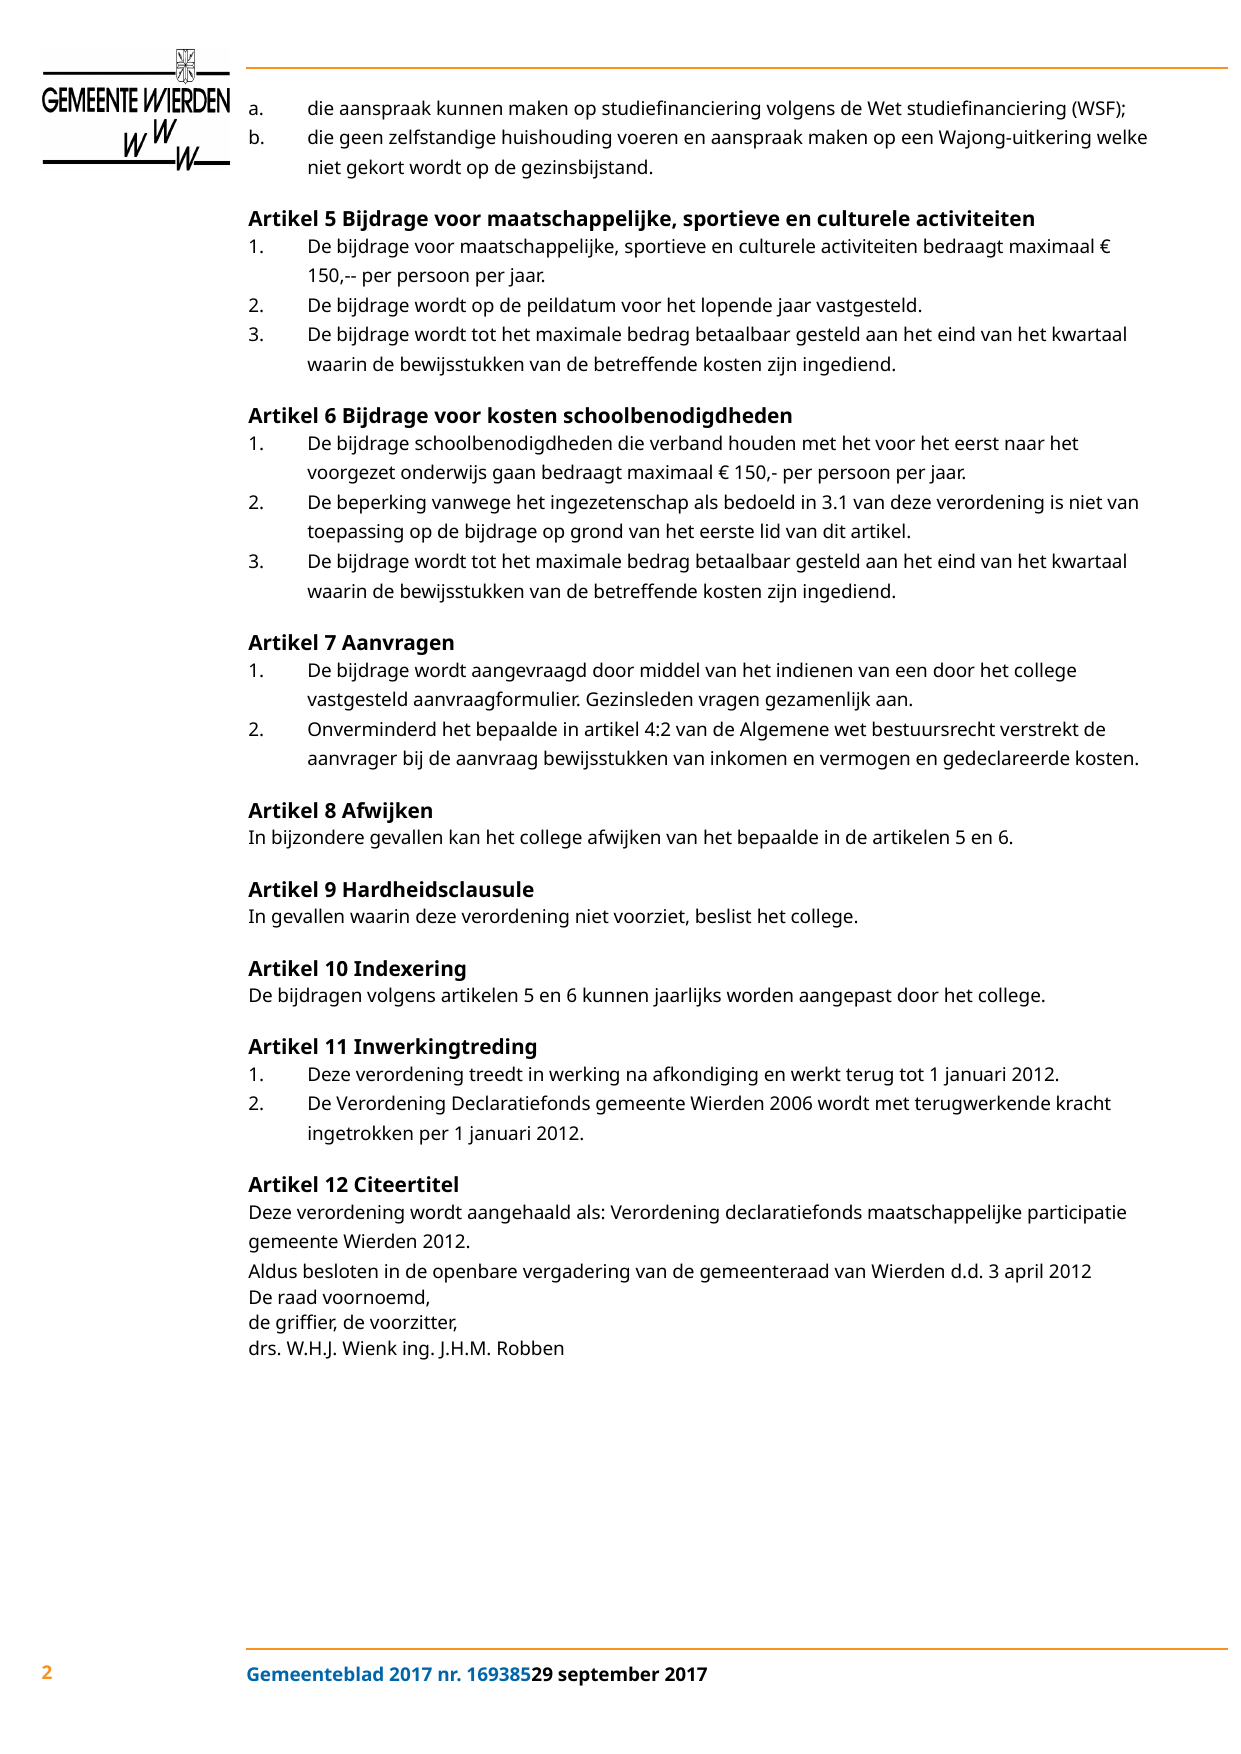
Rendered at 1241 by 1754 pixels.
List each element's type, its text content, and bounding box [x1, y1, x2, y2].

list De bijdrage voor maatschappelijke, sportieve en culturele activiteiten bedraagt maximaal € 150,-- per persoon per jaar. [248, 233, 1152, 288]
text drs. W.H.J. Wienk ing. J.H.M. Robben [248, 1335, 1152, 1361]
text In gevallen waarin deze verordening niet voorziet, beslist het college. [248, 903, 1152, 929]
text Artikel 8 Afwijken [248, 796, 1152, 824]
text Artikel 7 Aanvragen [248, 628, 1152, 657]
list die geen zelfstandige huishouding voeren en aanspraak maken op een Wajong-uitkering welke niet gekort wordt op de gezinsbijstand. [248, 124, 1152, 180]
text de griffier, de voorzitter, [248, 1309, 1152, 1335]
list De Verordening Declaratiefonds gemeente Wierden 2006 wordt met terugwerkende kracht ingetrokken per 1 januari 2012. [248, 1091, 1152, 1146]
text Artikel 9 Hardheidsclausule [248, 875, 1152, 903]
list De bijdrage wordt tot het maximale bedrag betaalbaar gesteld aan het eind van het kwartaal waarin de bewijsstukken van de betreffende kosten zijn ingediend. [248, 322, 1152, 377]
list De bijdrage wordt tot het maximale bedrag betaalbaar gesteld aan het eind van het kwartaal waarin de bewijsstukken van de betreffende kosten zijn ingediend. [248, 548, 1152, 604]
picture [41, 47, 231, 172]
list Deze verordening treedt in werking na afkondiging en werkt terug tot 1 januari 2012. [248, 1061, 1152, 1087]
text Aldus besloten in de openbare vergadering van de gemeenteraad van Wierden d.d. 3 april 2012 [248, 1258, 1152, 1284]
list die aanspraak kunnen maken op studiefinanciering volgens de Wet studiefinanciering (WSF); [248, 95, 1152, 121]
list De bijdrage schoolbenodigdheden die verband houden met het voor het eerst naar het voorgezet onderwijs gaan bedraagt maximaal € 150,- per persoon per jaar. [248, 430, 1152, 485]
text De bijdragen volgens artikelen 5 en 6 kunnen jaarlijks worden aangepast door het college. [248, 982, 1152, 1008]
text In bijzondere gevallen kan het college afwijken van het bepaalde in de artikelen 5 en 6. [248, 824, 1152, 850]
text Deze verordening wordt aangehaald als: Verordening declaratiefonds maatschappelijke participatie gemeente Wierden 2012. [248, 1199, 1152, 1254]
text Artikel 10 Indexering [248, 954, 1152, 982]
text Artikel 12 Citeertitel [248, 1171, 1152, 1199]
text Artikel 5 Bijdrage voor maatschappelijke, sportieve en culturele activiteiten [248, 204, 1152, 233]
list De beperking vanwege het ingezetenschap als bedoeld in 3.1 van deze verordening is niet van toepassing op de bijdrage op grond van het eerste lid van dit artikel. [248, 489, 1152, 544]
list De bijdrage wordt op de peildatum voor het lopende jaar vastgesteld. [248, 292, 1152, 318]
text De raad voornoemd, [248, 1284, 1152, 1309]
text Artikel 6 Bijdrage voor kosten schoolbenodigdheden [248, 402, 1152, 430]
list Onverminderd het bepaalde in artikel 4:2 van de Algemene wet bestuursrecht verstrekt de aanvrager bij de aanvraag bewijsstukken van inkomen en vermogen en gedeclareerde kosten. [248, 716, 1152, 771]
list De bijdrage wordt aangevraagd door middel van het indienen van een door het college vastgesteld aanvraagformulier. Gezinsleden vragen gezamenlijk aan. [248, 657, 1152, 712]
text Artikel 11 Inwerkingtreding [248, 1032, 1152, 1061]
